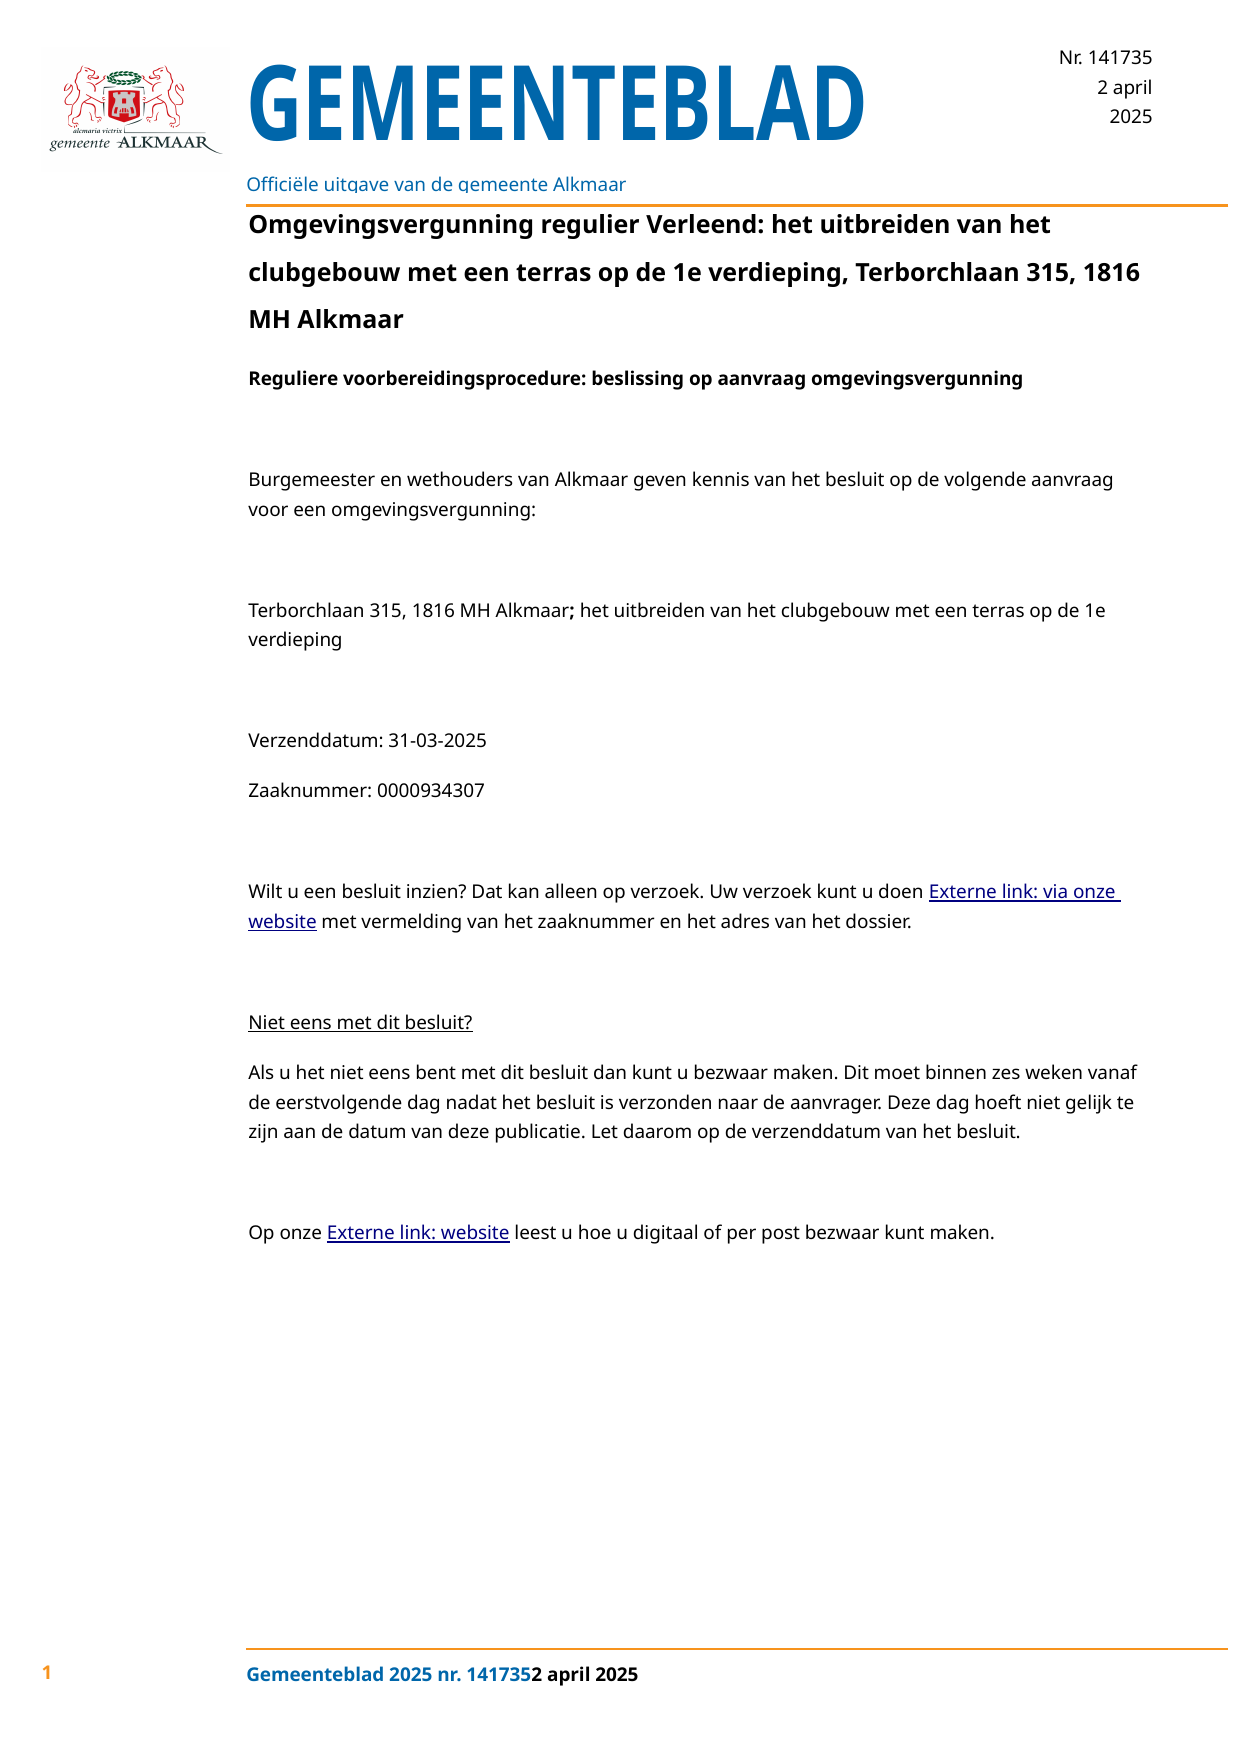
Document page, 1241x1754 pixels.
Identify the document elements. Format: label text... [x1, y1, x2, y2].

text Wilt u een besluit inzien? Dat kan alleen op verzoek. Uw verzoek kunt u doen Externe link: via onze website met vermelding van het zaaknummer en het adres van het dossier. [248, 878, 1152, 934]
text Reguliere voorbereidingsprocedure: beslissing op aanvraag omgevingsvergunning [248, 366, 1152, 391]
text Omgevingsvergunning regulier Verleend: het uitbreiden van het clubgebouw met een terras op de 1e verdieping, Terborchlaan 315, 1816 MH Alkmaar [248, 207, 1152, 336]
text Terborchlaan 315, 1816 MH Alkmaar; het uitbreiden van het clubgebouw met een terras op de 1e verdieping [248, 597, 1152, 652]
text Niet eens met dit besluit? [248, 1009, 1152, 1034]
text Zaaknummer: 0000934307 [248, 778, 1152, 803]
text Burgemeester en wethouders van Alkmaar geven kennis van het besluit op de volgende aanvraag voor een omgevingsvergunning: [248, 466, 1152, 522]
picture [41, 47, 231, 172]
text Verzenddatum: 31-03-2025 [248, 727, 1152, 753]
text Als u het niet eens bent met dit besluit dan kunt u bezwaar maken. Dit moet binnen zes weken vanaf de eerstvolgende dag nadat het besluit is verzonden naar de aanvrager. Deze dag hoeft niet gelijk te zijn aan de datum van deze publicatie. Let daarom op de verzenddatum van het besluit. [248, 1059, 1152, 1144]
text Op onze Externe link: website leest u hoe u digitaal of per post bezwaar kunt maken. [248, 1219, 1152, 1245]
